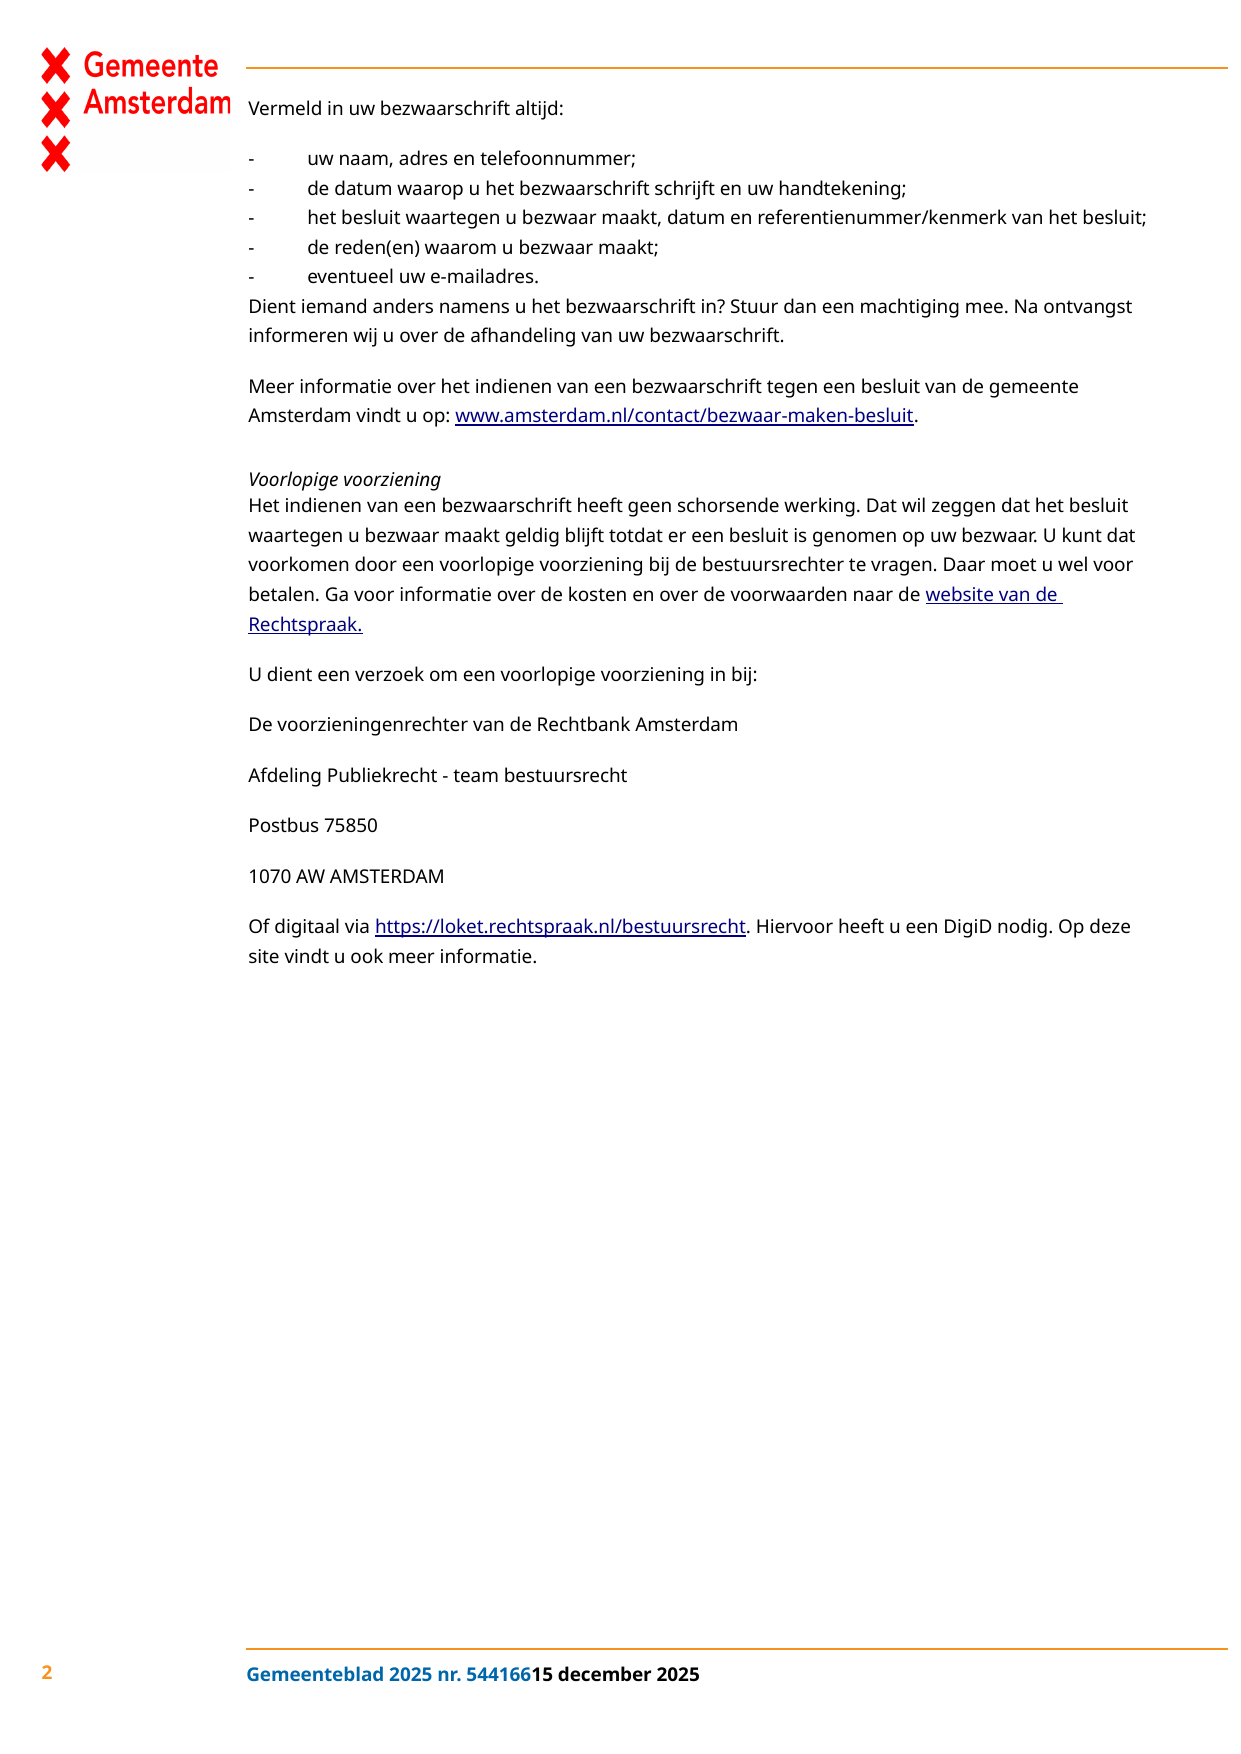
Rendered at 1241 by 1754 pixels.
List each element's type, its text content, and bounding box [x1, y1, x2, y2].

text De voorzieningenrechter van de Rechtbank Amsterdam [248, 712, 1152, 737]
list uw naam, adres en telefoonnummer; [248, 145, 1152, 171]
list de datum waarop u het bezwaarschrift schrijft en uw handtekening; [248, 175, 1152, 201]
text Dient iemand anders namens u het bezwaarschrift in? Stuur dan een machtiging mee. Na ontvangst informeren wij u over de afhandeling van uw bezwaarschrift. [248, 293, 1152, 348]
list het besluit waartegen u bezwaar maakt, datum en referentienummer/kenmerk van het besluit; [248, 204, 1152, 230]
text Voorlopige voorziening [248, 467, 1152, 492]
text 1070 AW AMSTERDAM [248, 863, 1152, 888]
text Of digitaal via https://loket.rechtspraak.nl/bestuursrecht. Hiervoor heeft u een DigiD nodig. Op deze site vindt u ook meer informatie. [248, 913, 1152, 968]
text Meer informatie over het indienen van een bezwaarschrift tegen een besluit van de gemeente Amsterdam vindt u op: www.amsterdam.nl/contact/bezwaar-maken-besluit. [248, 373, 1152, 428]
text Afdeling Publiekrecht - team bestuursrecht [248, 762, 1152, 788]
list de reden(en) waarom u bezwaar maakt; [248, 234, 1152, 260]
text Postbus 75850 [248, 812, 1152, 838]
list eventueel uw e-mailadres. [248, 263, 1152, 289]
text Het indienen van een bezwaarschrift heeft geen schorsende werking. Dat wil zeggen dat het besluit waartegen u bezwaar maakt geldig blijft totdat er een besluit is genomen op uw bezwaar. U kunt dat voorkomen door een voorlopige voorziening bij de bestuursrechter te vragen. Daar moet u wel voor betalen. Ga voor informatie over de kosten en over de voorwaarden naar de website van de Rechtspraak. [248, 492, 1152, 636]
text U dient een verzoek om een voorlopige voorziening in bij: [248, 661, 1152, 687]
picture [41, 47, 231, 172]
text Vermeld in uw bezwaarschrift altijd: [248, 95, 1152, 121]
